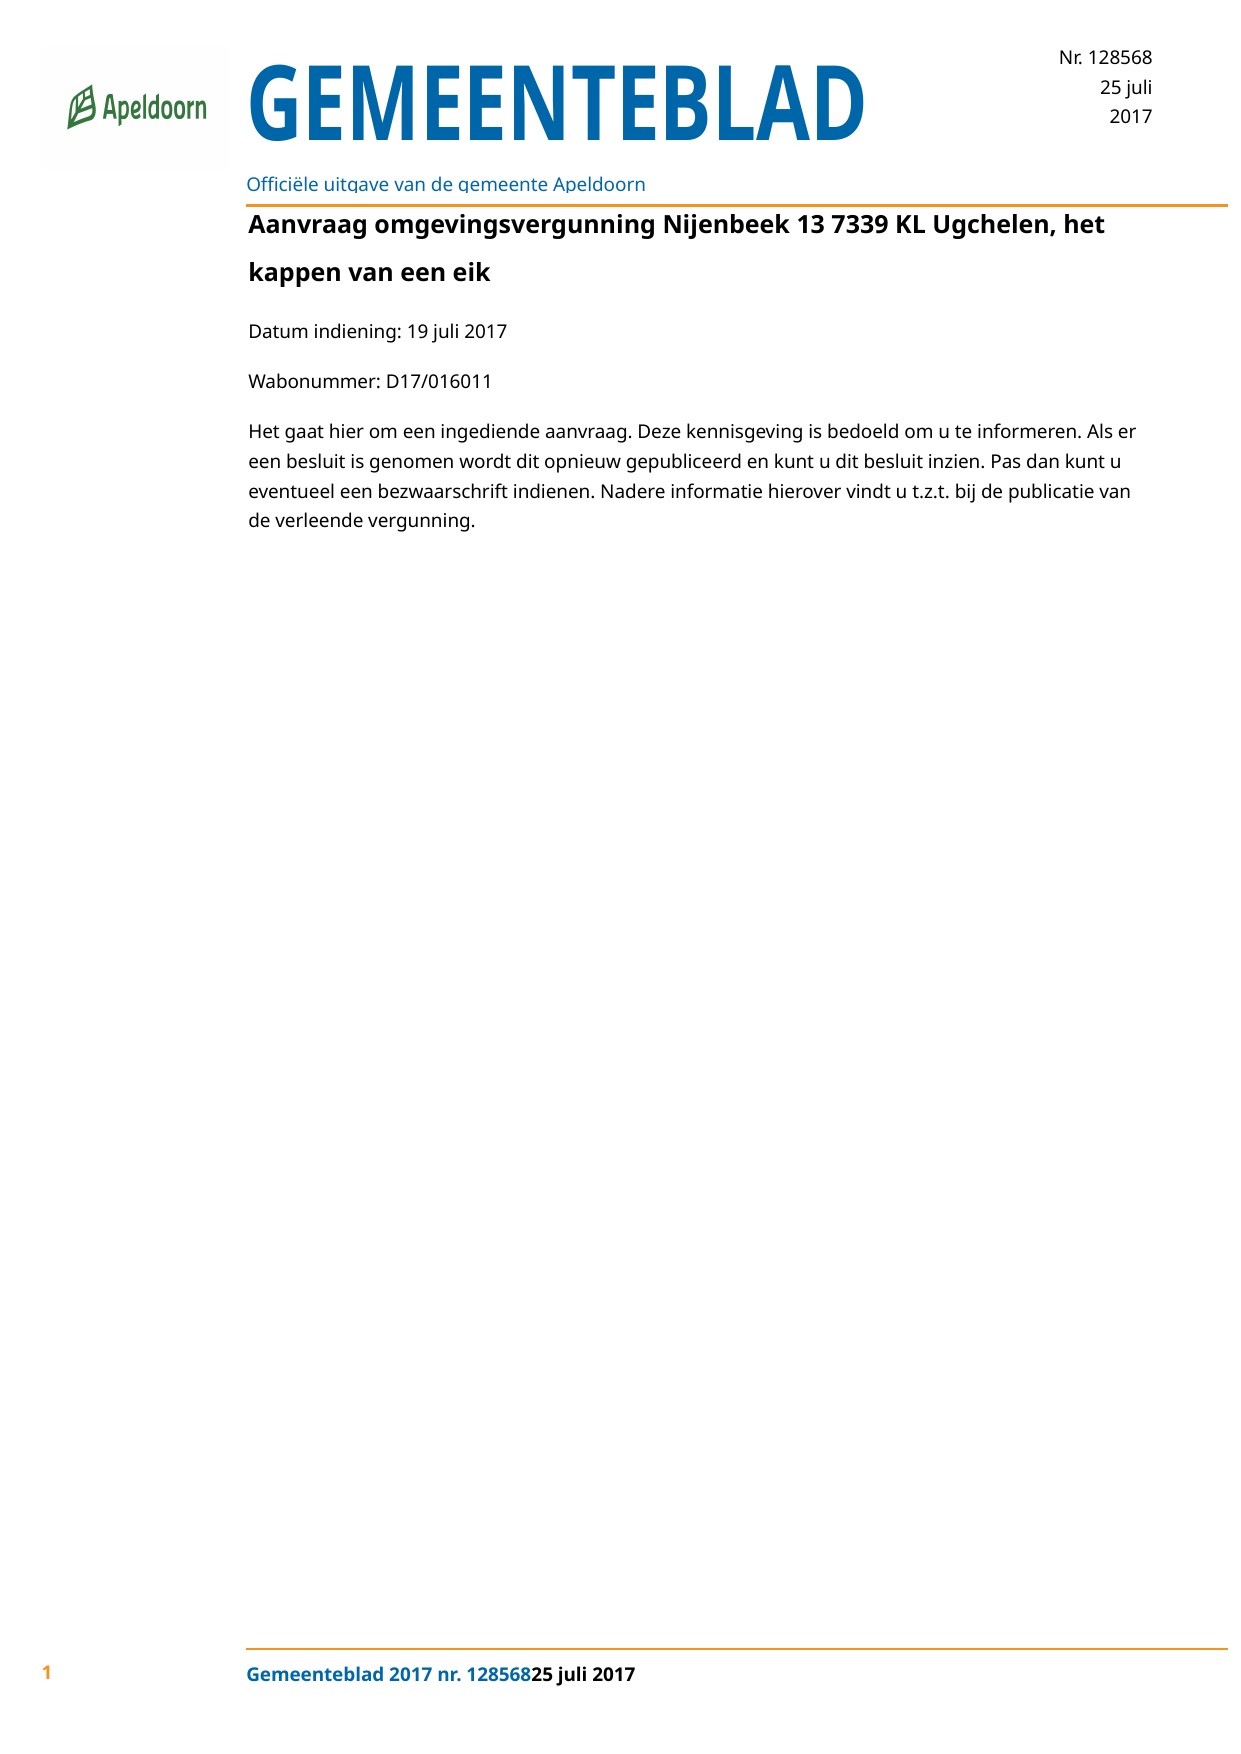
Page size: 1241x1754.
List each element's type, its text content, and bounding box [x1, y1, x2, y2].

text Aanvraag omgevingsvergunning Nijenbeek 13 7339 KL Ugchelen, het kappen van een eik [248, 207, 1152, 288]
text Wabonummer: D17/016011 [248, 368, 1152, 394]
text Het gaat hier om een ingediende aanvraag. Deze kennisgeving is bedoeld om u te informeren. Als er een besluit is genomen wordt dit opnieuw gepubliceerd en kunt u dit besluit inzien. Pas dan kunt u eventueel een bezwaarschrift indienen. Nadere informatie hierover vindt u t.z.t. bij de publicatie van de verleende vergunning. [248, 419, 1152, 533]
picture [41, 47, 231, 172]
text Datum indiening: 19 juli 2017 [248, 318, 1152, 344]
